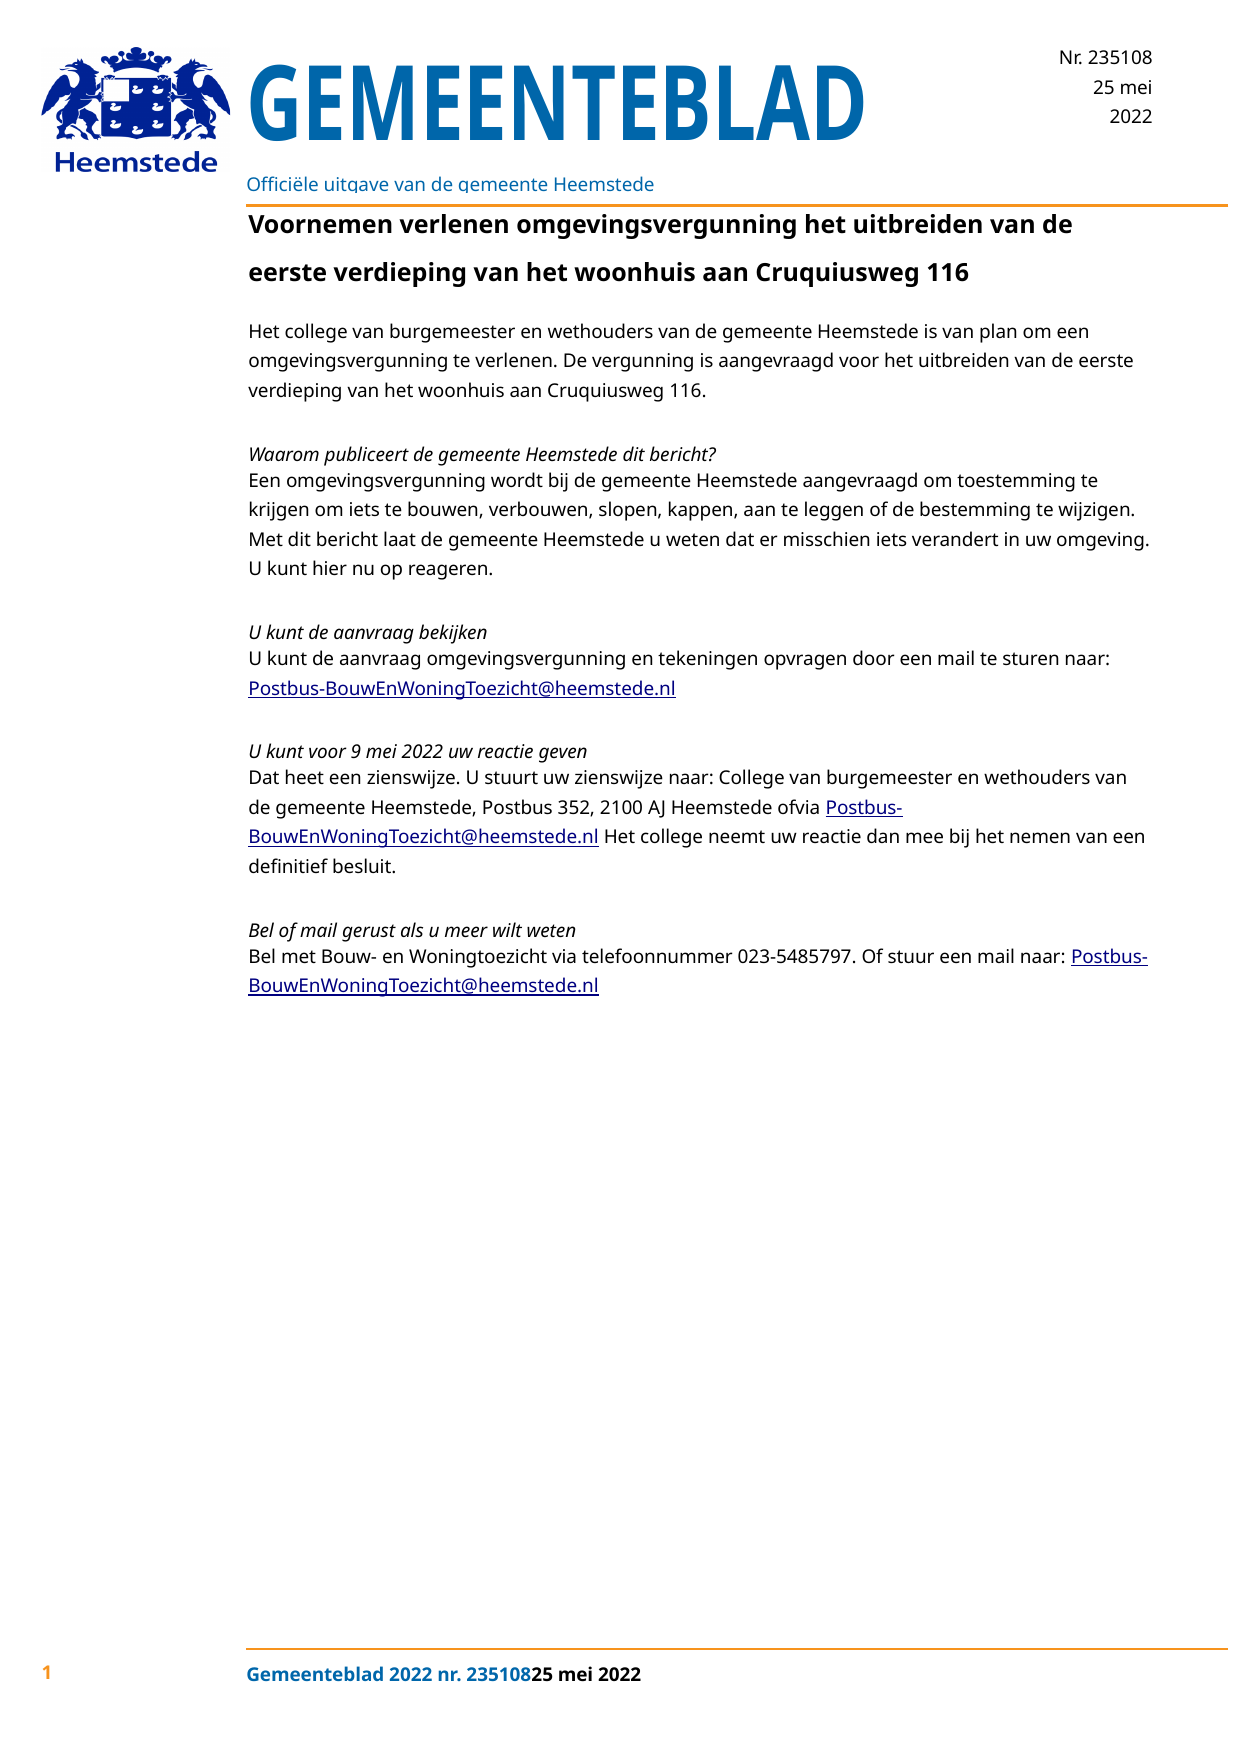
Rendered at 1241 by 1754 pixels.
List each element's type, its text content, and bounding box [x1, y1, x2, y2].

text Het college van burgemeester en wethouders van de gemeente Heemstede is van plan om een omgevingsvergunning te verlenen. De vergunning is aangevraagd voor het uitbreiden van de eerste verdieping van het woonhuis aan Cruquiusweg 116. [248, 318, 1152, 403]
text Bel met Bouw- en Woningtoezicht via telefoonnummer 023-5485797. Of stuur een mail naar: Postbus-BouwEnWoningToezicht@heemstede.nl [248, 943, 1152, 998]
text Dat heet een zienswijze. U stuurt uw zienswijze naar: College van burgemeester en wethouders van de gemeente Heemstede, Postbus 352, 2100 AJ Heemstede ofvia Postbus-BouwEnWoningToezicht@heemstede.nl Het college neemt uw reactie dan mee bij het nemen van een definitief besluit. [248, 764, 1152, 879]
text Waarom publiceert de gemeente Heemstede dit bericht? [248, 441, 1152, 467]
text U kunt de aanvraag omgevingsvergunning en tekeningen opvragen door een mail te sturen naar: Postbus-BouwEnWoningToezicht@heemstede.nl [248, 645, 1152, 701]
text Bel of mail gerust als u meer wilt weten [248, 917, 1152, 943]
text Voornemen verlenen omgevingsvergunning het uitbreiden van de eerste verdieping van het woonhuis aan Cruquiusweg 116 [248, 207, 1152, 288]
text U kunt de aanvraag bekijken [248, 619, 1152, 645]
text Een omgevingsvergunning wordt bij de gemeente Heemstede aangevraagd om toestemming te krijgen om iets te bouwen, verbouwen, slopen, kappen, aan te leggen of de bestemming te wijzigen. Met dit bericht laat de gemeente Heemstede u weten dat er misschien iets verandert in uw omgeving. U kunt hier nu op reageren. [248, 467, 1152, 581]
picture [41, 47, 231, 172]
text U kunt voor 9 mei 2022 uw reactie geven [248, 739, 1152, 764]
